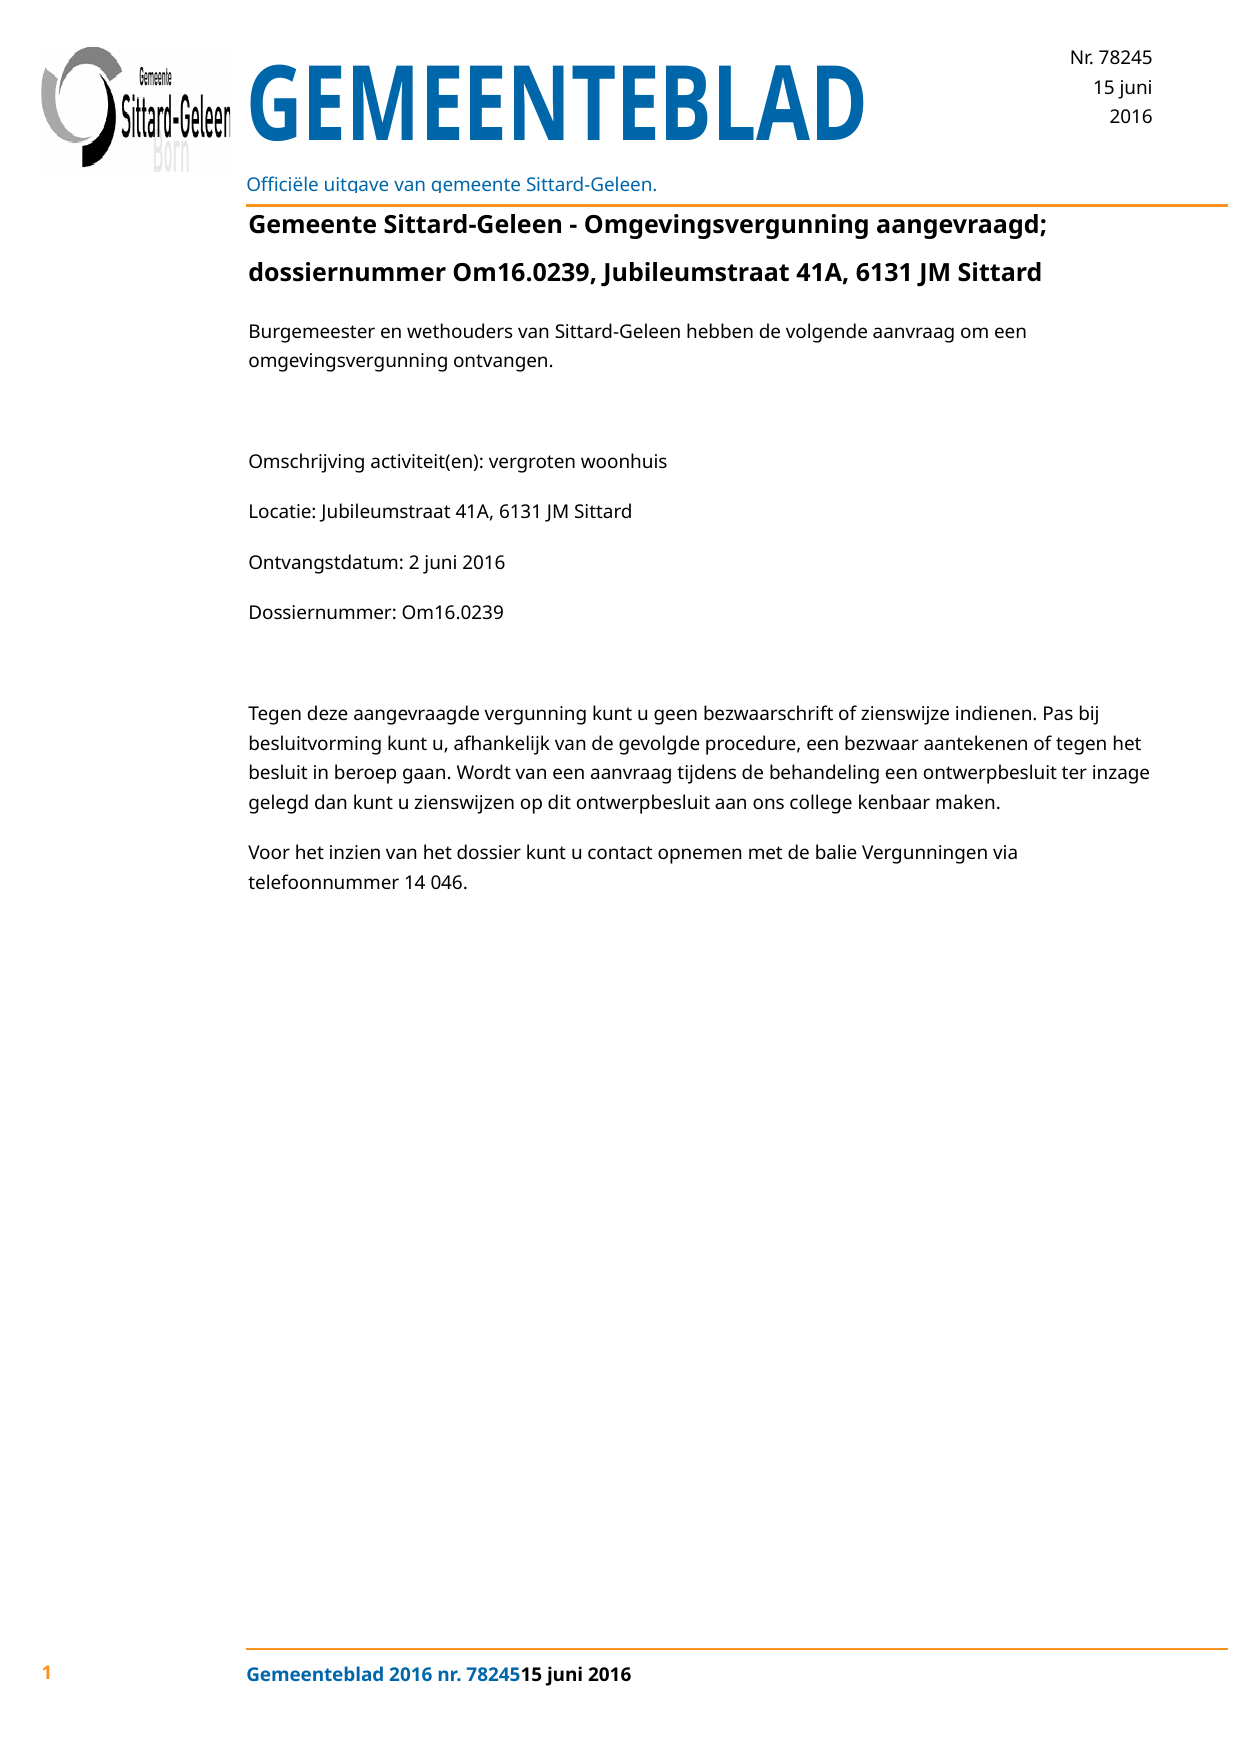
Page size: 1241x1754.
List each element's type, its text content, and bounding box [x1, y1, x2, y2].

picture [41, 47, 231, 172]
text Dossiernummer: Om16.0239 [248, 599, 1152, 625]
text Voor het inzien van het dossier kunt u contact opnemen met de balie Vergunningen via telefoonnummer 14 046. [248, 839, 1152, 895]
text Tegen deze aangevraagde vergunning kunt u geen bezwaarschrift of zienswijze indienen. Pas bij besluitvorming kunt u, afhankelijk van de gevolgde procedure, een bezwaar aantekenen of tegen het besluit in beroep gaan. Wordt van een aanvraag tijdens de behandeling een ontwerpbesluit ter inzage gelegd dan kunt u zienswijzen op dit ontwerpbesluit aan ons college kenbaar maken. [248, 700, 1152, 815]
text Omschrijving activiteit(en): vergroten woonhuis [248, 448, 1152, 474]
text Burgemeester en wethouders van Sittard-Geleen hebben de volgende aanvraag om een omgevingsvergunning ontvangen. [248, 318, 1152, 373]
text Ontvangstdatum: 2 juni 2016 [248, 549, 1152, 575]
text Gemeente Sittard-Geleen - Omgevingsvergunning aangevraagd; dossiernummer Om16.0239, Jubileumstraat 41A, 6131 JM Sittard [248, 207, 1152, 288]
text Locatie: Jubileumstraat 41A, 6131 JM Sittard [248, 499, 1152, 524]
